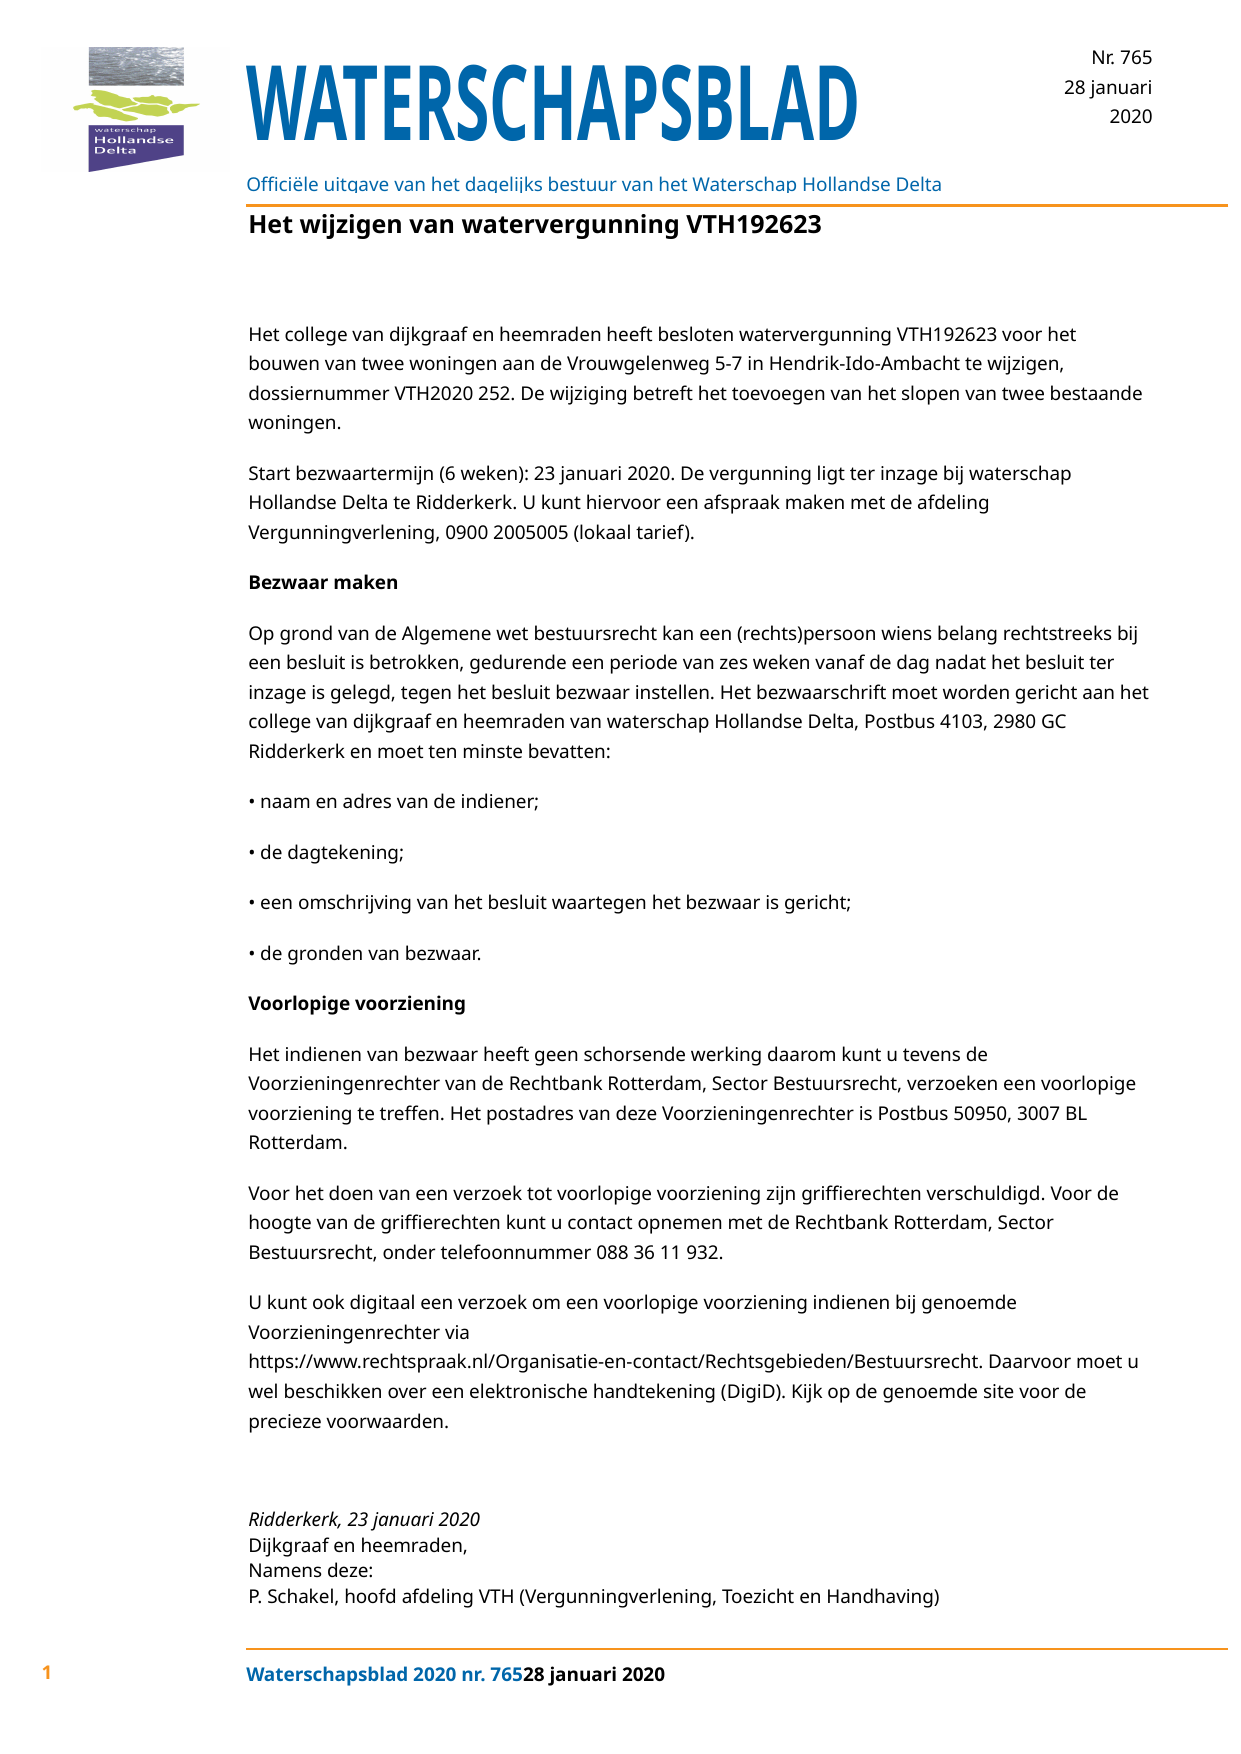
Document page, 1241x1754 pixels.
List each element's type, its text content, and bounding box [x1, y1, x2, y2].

text Het college van dijkgraaf en heemraden heeft besloten watervergunning VTH192623 voor het bouwen van twee woningen aan de Vrouwgelenweg 5-7 in Hendrik-Ido-Ambacht te wijzigen, dossiernummer VTH2020 252. De wijziging betreft het toevoegen van het slopen van twee bestaande woningen. [248, 321, 1152, 435]
picture [41, 47, 231, 172]
text Namens deze: [248, 1557, 1152, 1583]
text Voorlopige voorziening [248, 990, 1152, 1016]
text Op grond van de Algemene wet bestuursrecht kan een (rechts)persoon wiens belang rechtstreeks bij een besluit is betrokken, gedurende een periode van zes weken vanaf de dag nadat het besluit ter inzage is gelegd, tegen het besluit bezwaar instellen. Het bezwaarschrift moet worden gericht aan het college van dijkgraaf en heemraden van waterschap Hollandse Delta, Postbus 4103, 2980 GC Ridderkerk en moet ten minste bevatten: [248, 620, 1152, 764]
text • de dagtekening; [248, 839, 1152, 865]
text Ridderkerk, 23 januari 2020 [248, 1506, 1152, 1532]
text Dijkgraaf en heemraden, [248, 1532, 1152, 1557]
text U kunt ook digitaal een verzoek om een voorlopige voorziening indienen bij genoemde Voorzieningenrechter via https://www.rechtspraak.nl/Organisatie-en-contact/Rechtsgebieden/Bestuursrecht. Daarvoor moet u wel beschikken over een elektronische handtekening (DigiD). Kijk op de genoemde site voor de precieze voorwaarden. [248, 1289, 1152, 1433]
text Bezwaar maken [248, 569, 1152, 595]
text Het wijzigen van watervergunning VTH192623 [248, 207, 1152, 241]
text Voor het doen van een verzoek tot voorlopige voorziening zijn griffierechten verschuldigd. Voor de hoogte van de griffierechten kunt u contact opnemen met de Rechtbank Rotterdam, Sector Bestuursrecht, onder telefoonnummer 088 36 11 932. [248, 1180, 1152, 1265]
text Start bezwaartermijn (6 weken): 23 januari 2020. De vergunning ligt ter inzage bij waterschap Hollandse Delta te Ridderkerk. U kunt hiervoor een afspraak maken met de afdeling Vergunningverlening, 0900 2005005 (lokaal tarief). [248, 460, 1152, 545]
text • naam en adres van de indiener; [248, 789, 1152, 814]
text • een omschrijving van het besluit waartegen het bezwaar is gericht; [248, 889, 1152, 915]
text • de gronden van bezwaar. [248, 940, 1152, 966]
text P. Schakel, hoofd afdeling VTH (Vergunningverlening, Toezicht en Handhaving) [248, 1583, 1152, 1609]
text Het indienen van bezwaar heeft geen schorsende werking daarom kunt u tevens de Voorzieningenrechter van de Rechtbank Rotterdam, Sector Bestuursrecht, verzoeken een voorlopige voorziening te treffen. Het postadres van deze Voorzieningenrechter is Postbus 50950, 3007 BL Rotterdam. [248, 1041, 1152, 1155]
